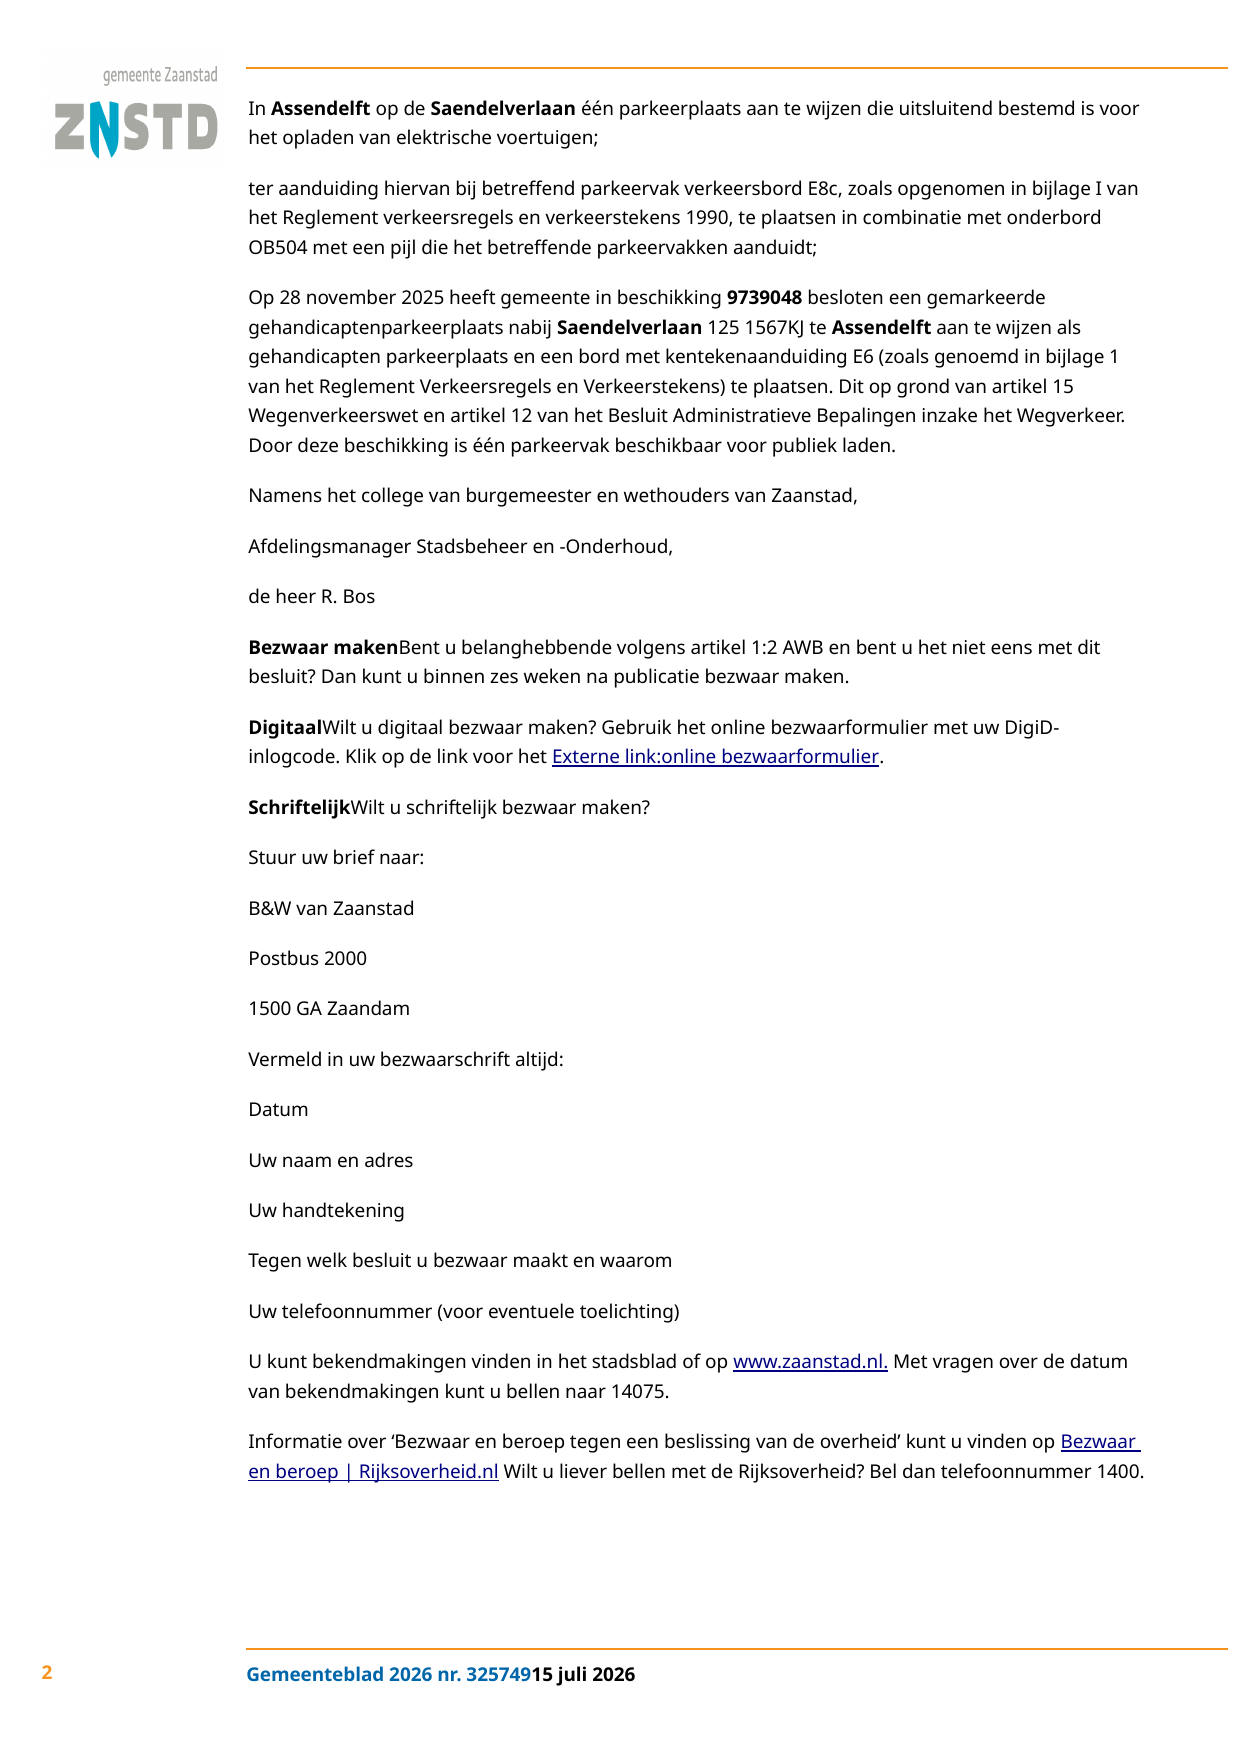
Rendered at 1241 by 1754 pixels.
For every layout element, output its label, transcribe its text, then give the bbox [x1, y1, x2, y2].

text U kunt bekendmakingen vinden in het stadsblad of op www.zaanstad.nl. Met vragen over de datum van bekendmakingen kunt u bellen naar 14075. [248, 1348, 1152, 1404]
text Stuur uw brief naar: [248, 844, 1152, 870]
text In Assendelft op de Saendelverlaan één parkeerplaats aan te wijzen die uitsluitend bestemd is voor het opladen van elektrische voertuigen; [248, 95, 1152, 150]
text DigitaalWilt u digitaal bezwaar maken? Gebruik het online bezwaarformulier met uw DigiD-inlogcode. Klik op de link voor het Externe link:online bezwaarformulier. [248, 714, 1152, 769]
text Tegen welk besluit u bezwaar maakt en waarom [248, 1248, 1152, 1273]
text Afdelingsmanager Stadsbeheer en -Onderhoud, [248, 533, 1152, 559]
text ter aanduiding hiervan bij betreffend parkeervak verkeersbord E8c, zoals opgenomen in bijlage I van het Reglement verkeersregels en verkeerstekens 1990, te plaatsen in combinatie met onderbord OB504 met een pijl die het betreffende parkeervakken aanduidt; [248, 175, 1152, 260]
text Op 28 november 2025 heeft gemeente in beschikking 9739048 besloten een gemarkeerde gehandicaptenparkeerplaats nabij Saendelverlaan 125 1567KJ te Assendelft aan te wijzen als gehandicapten parkeerplaats en een bord met kentekenaanduiding E6 (zoals genoemd in bijlage 1 van het Reglement Verkeersregels en Verkeerstekens) te plaatsen. Dit op grond van artikel 15 Wegenverkeerswet en artikel 12 van het Besluit Administratieve Bepalingen inzake het Wegverkeer. Door deze beschikking is één parkeervak beschikbaar voor publiek laden. [248, 284, 1152, 458]
text Informatie over ‘Bezwaar en beroep tegen een beslissing van de overheid’ kunt u vinden op Bezwaar en beroep | Rijksoverheid.nl Wilt u liever bellen met de Rijksoverheid? Bel dan telefoonnummer 1400. [248, 1428, 1152, 1484]
text Bezwaar makenBent u belanghebbende volgens artikel 1:2 AWB en bent u het niet eens met dit besluit? Dan kunt u binnen zes weken na publicatie bezwaar maken. [248, 634, 1152, 689]
text Uw telefoonnummer (voor eventuele toelichting) [248, 1298, 1152, 1324]
text Uw handtekening [248, 1197, 1152, 1223]
text 1500 GA Zaandam [248, 996, 1152, 1021]
text SchriftelijkWilt u schriftelijk bezwaar maken? [248, 794, 1152, 820]
text B&W van Zaanstad [248, 895, 1152, 921]
text Uw naam en adres [248, 1147, 1152, 1173]
text Namens het college van burgemeester en wethouders van Zaanstad, [248, 483, 1152, 508]
picture [41, 47, 231, 172]
text Datum [248, 1096, 1152, 1122]
text Postbus 2000 [248, 945, 1152, 971]
text Vermeld in uw bezwaarschrift altijd: [248, 1046, 1152, 1072]
text de heer R. Bos [248, 583, 1152, 609]
